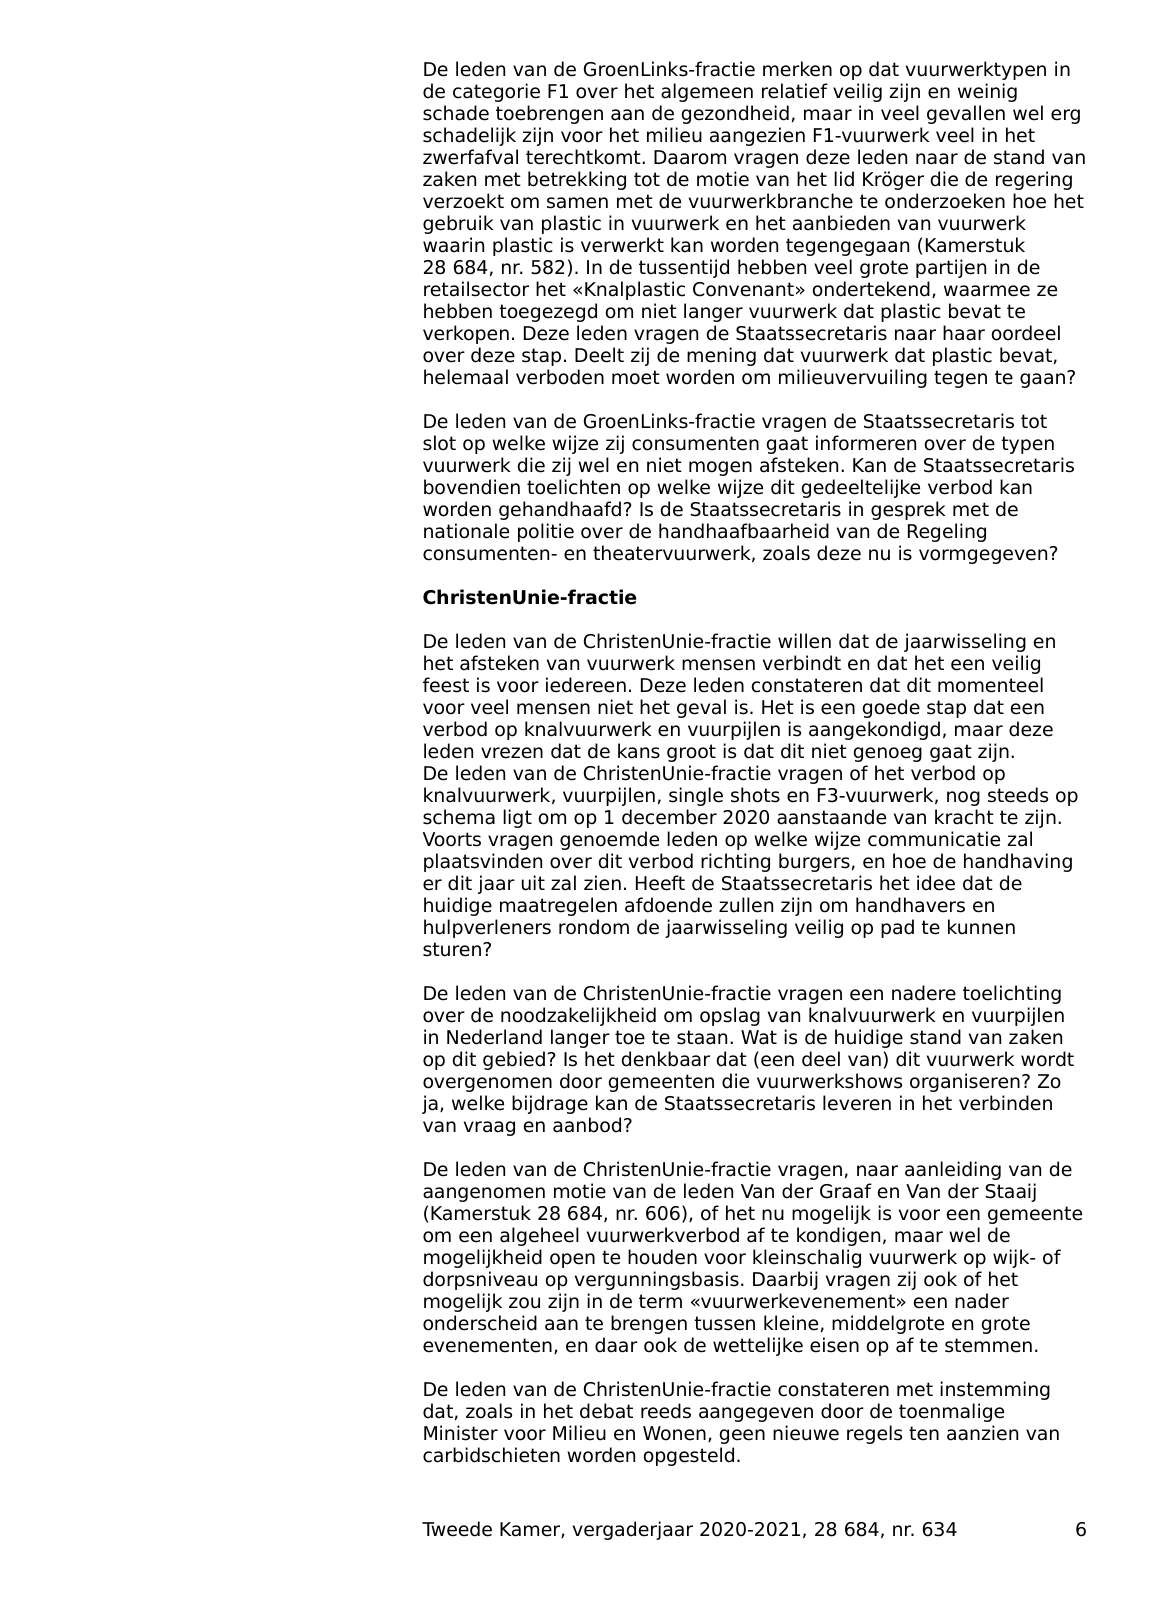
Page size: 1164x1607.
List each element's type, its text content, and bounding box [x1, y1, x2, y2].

text De leden van de GroenLinks-fractie vragen de Staatssecretaris tot slot op welke wijze zij consumenten gaat informeren over de typen vuurwerk die zij wel en niet mogen afsteken. Kan de Staatssecretaris bovendien toelichten op welke wijze dit gedeeltelijke verbod kan worden gehandhaafd? Is de Staatssecretaris in gesprek met de nationale politie over de handhaafbaarheid van de Regeling consumenten- en theatervuurwerk, zoals deze nu is vormgegeven? [422, 411, 1087, 565]
text De leden van de ChristenUnie-fractie vragen of het verbod op knalvuurwerk, vuurpijlen, single shots en F3-vuurwerk, nog steeds op schema ligt om op 1 december 2020 aanstaande van kracht te zijn. Voorts vragen genoemde leden op welke wijze communicatie zal plaatsvinden over dit verbod richting burgers, en hoe de handhaving er dit jaar uit zal zien. Heeft de Staatssecretaris het idee dat de huidige maatregelen afdoende zullen zijn om handhavers en hulpverleners rondom de jaarwisseling veilig op pad te kunnen sturen? [422, 763, 1087, 961]
text De leden van de ChristenUnie-fractie vragen, naar aanleiding van de aangenomen motie van de leden Van der Graaf en Van der Staaij (Kamerstuk 28 684, nr. 606), of het nu mogelijk is voor een gemeente om een algeheel vuurwerkverbod af te kondigen, maar wel de mogelijkheid open te houden voor kleinschalig vuurwerk op wijk- of dorpsniveau op vergunningsbasis. Daarbij vragen zij ook of het mogelijk zou zijn in de term «vuurwerkevenement» een nader onderscheid aan te brengen tussen kleine, middelgrote en grote evenementen, en daar ook de wettelijke eisen op af te stemmen. [422, 1159, 1087, 1357]
text De leden van de GroenLinks-fractie merken op dat vuurwerktypen in de categorie F1 over het algemeen relatief veilig zijn en weinig schade toebrengen aan de gezondheid, maar in veel gevallen wel erg schadelijk zijn voor het milieu aangezien F1-vuurwerk veel in het zwerfafval terechtkomt. Daarom vragen deze leden naar de stand van zaken met betrekking tot de motie van het lid Kröger die de regering verzoekt om samen met de vuurwerkbranche te onderzoeken hoe het gebruik van plastic in vuurwerk en het aanbieden van vuurwerk waarin plastic is verwerkt kan worden tegengegaan (Kamerstuk 28 684, nr. 582). In de tussentijd hebben veel grote partijen in de retailsector het «Knalplastic Convenant» ondertekend, waarmee ze hebben toegezegd om niet langer vuurwerk dat plastic bevat te verkopen. Deze leden vragen de Staatssecretaris naar haar oordeel over deze stap. Deelt zij de mening dat vuurwerk dat plastic bevat, helemaal verboden moet worden om milieuvervuiling tegen te gaan? [422, 59, 1087, 389]
text De leden van de ChristenUnie-fractie vragen een nadere toelichting over de noodzakelijkheid om opslag van knalvuurwerk en vuurpijlen in Nederland langer toe te staan. Wat is de huidige stand van zaken op dit gebied? Is het denkbaar dat (een deel van) dit vuurwerk wordt overgenomen door gemeenten die vuurwerkshows organiseren? Zo ja, welke bijdrage kan de Staatssecretaris leveren in het verbinden van vraag en aanbod? [422, 983, 1087, 1137]
subtitle ChristenUnie-fractie [422, 587, 1087, 609]
text De leden van de ChristenUnie-fractie constateren met instemming dat, zoals in het debat reeds aangegeven door de toenmalige Minister voor Milieu en Wonen, geen nieuwe regels ten aanzien van carbidschieten worden opgesteld. [422, 1379, 1087, 1467]
text De leden van de ChristenUnie-fractie willen dat de jaarwisseling en het afsteken van vuurwerk mensen verbindt en dat het een veilig feest is voor iedereen. Deze leden constateren dat dit momenteel voor veel mensen niet het geval is. Het is een goede stap dat een verbod op knalvuurwerk en vuurpijlen is aangekondigd, maar deze leden vrezen dat de kans groot is dat dit niet genoeg gaat zijn. [422, 631, 1087, 763]
